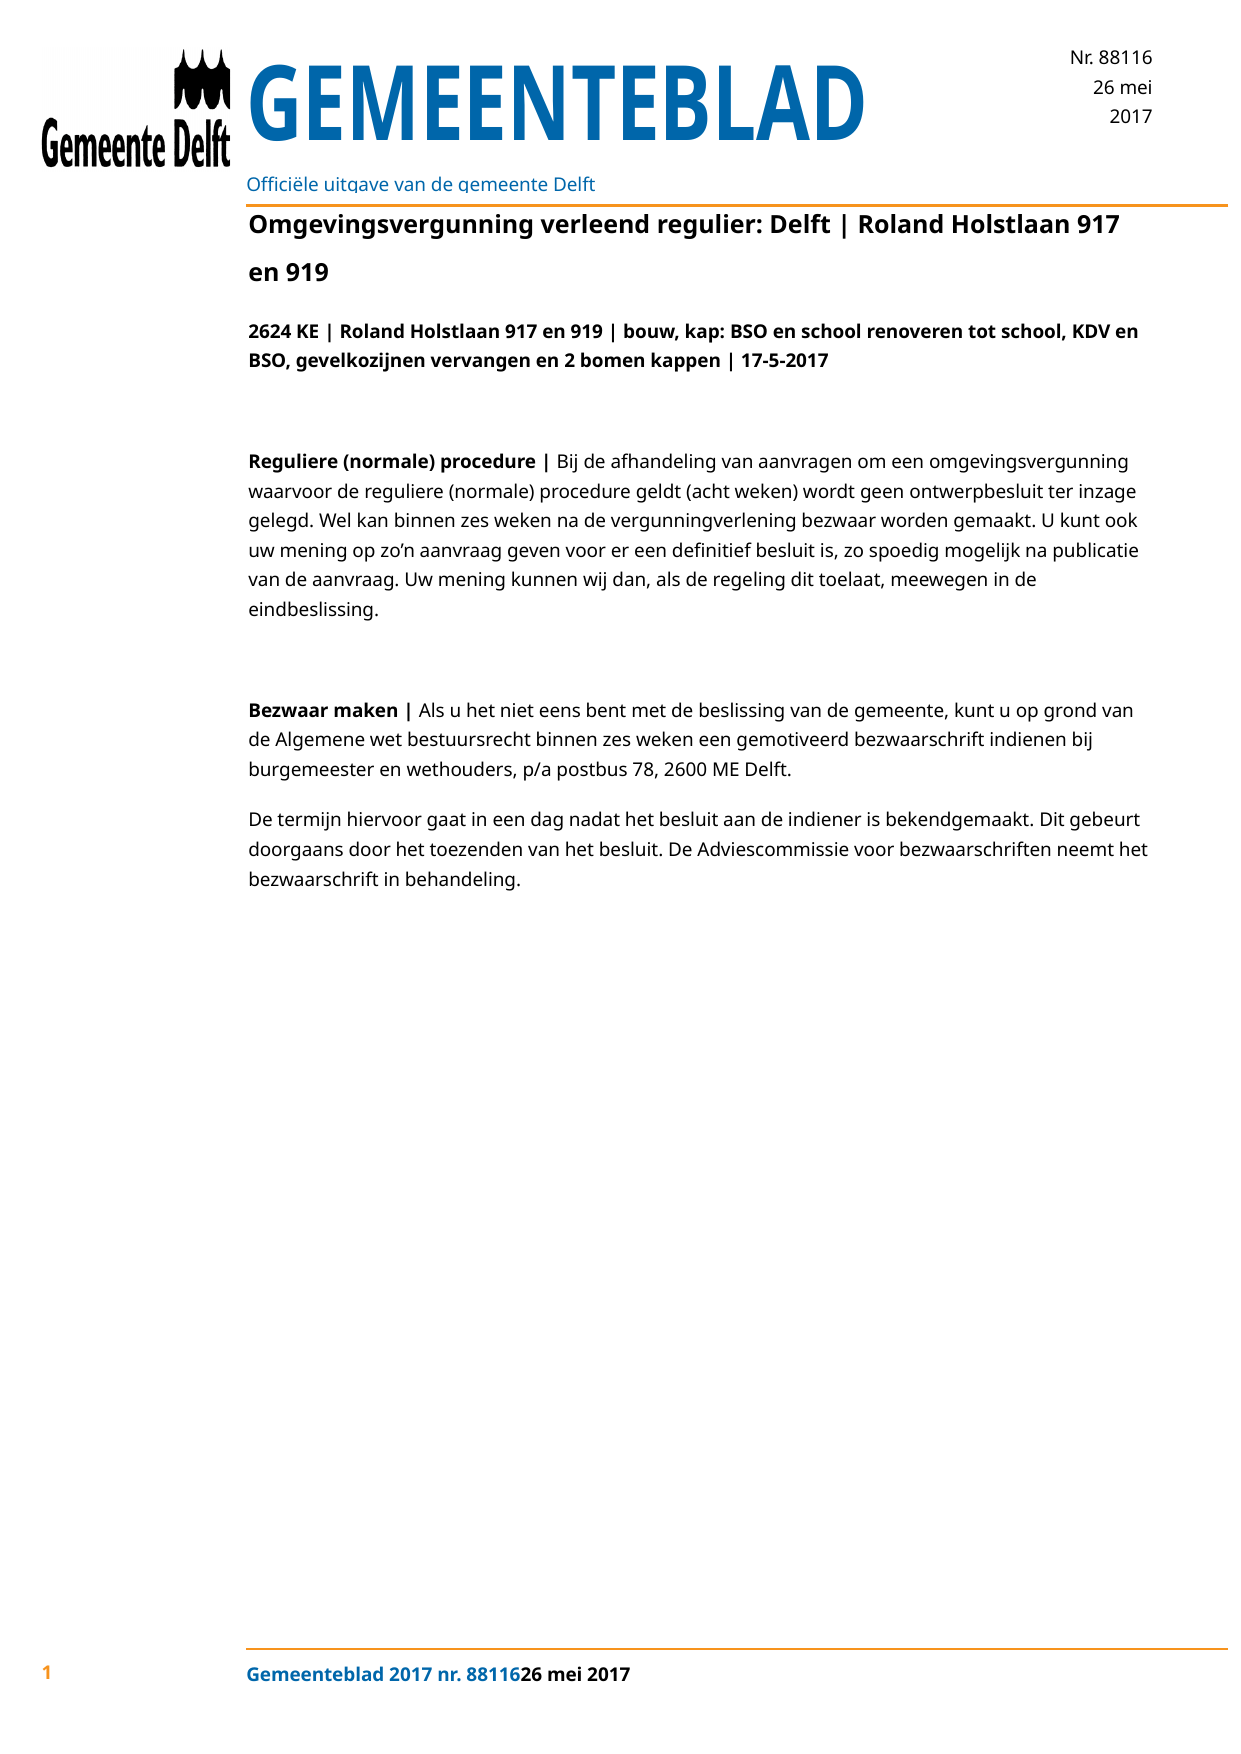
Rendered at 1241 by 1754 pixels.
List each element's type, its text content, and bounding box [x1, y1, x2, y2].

text Reguliere (normale) procedure | Bij de afhandeling van aanvragen om een omgevingsvergunning waarvoor de reguliere (normale) procedure geldt (acht weken) wordt geen ontwerpbesluit ter inzage gelegd. Wel kan binnen zes weken na de vergunningverlening bezwaar worden gemaakt. U kunt ook uw mening op zo’n aanvraag geven voor er een definitief besluit is, zo spoedig mogelijk na publicatie van de aanvraag. Uw mening kunnen wij dan, als de regeling dit toelaat, meewegen in de eindbeslissing. [248, 448, 1152, 622]
text De termijn hiervoor gaat in een dag nadat het besluit aan de indiener is bekendgemaakt. Dit gebeurt doorgaans door het toezenden van het besluit. De Adviescommissie voor bezwaarschriften neemt het bezwaarschrift in behandeling. [248, 807, 1152, 892]
text Omgevingsvergunning verleend regulier: Delft | Roland Holstlaan 917 en 919 [248, 207, 1152, 288]
text 2624 KE | Roland Holstlaan 917 en 919 | bouw, kap: BSO en school renoveren tot school, KDV en BSO, gevelkozijnen vervangen en 2 bomen kappen | 17-5-2017 [248, 318, 1152, 373]
text Bezwaar maken | Als u het niet eens bent met de beslissing van de gemeente, kunt u op grond van de Algemene wet bestuursrecht binnen zes weken een gemotiveerd bezwaarschrift indienen bij burgemeester en wethouders, p/a postbus 78, 2600 ME Delft. [248, 697, 1152, 782]
picture [41, 47, 231, 172]
